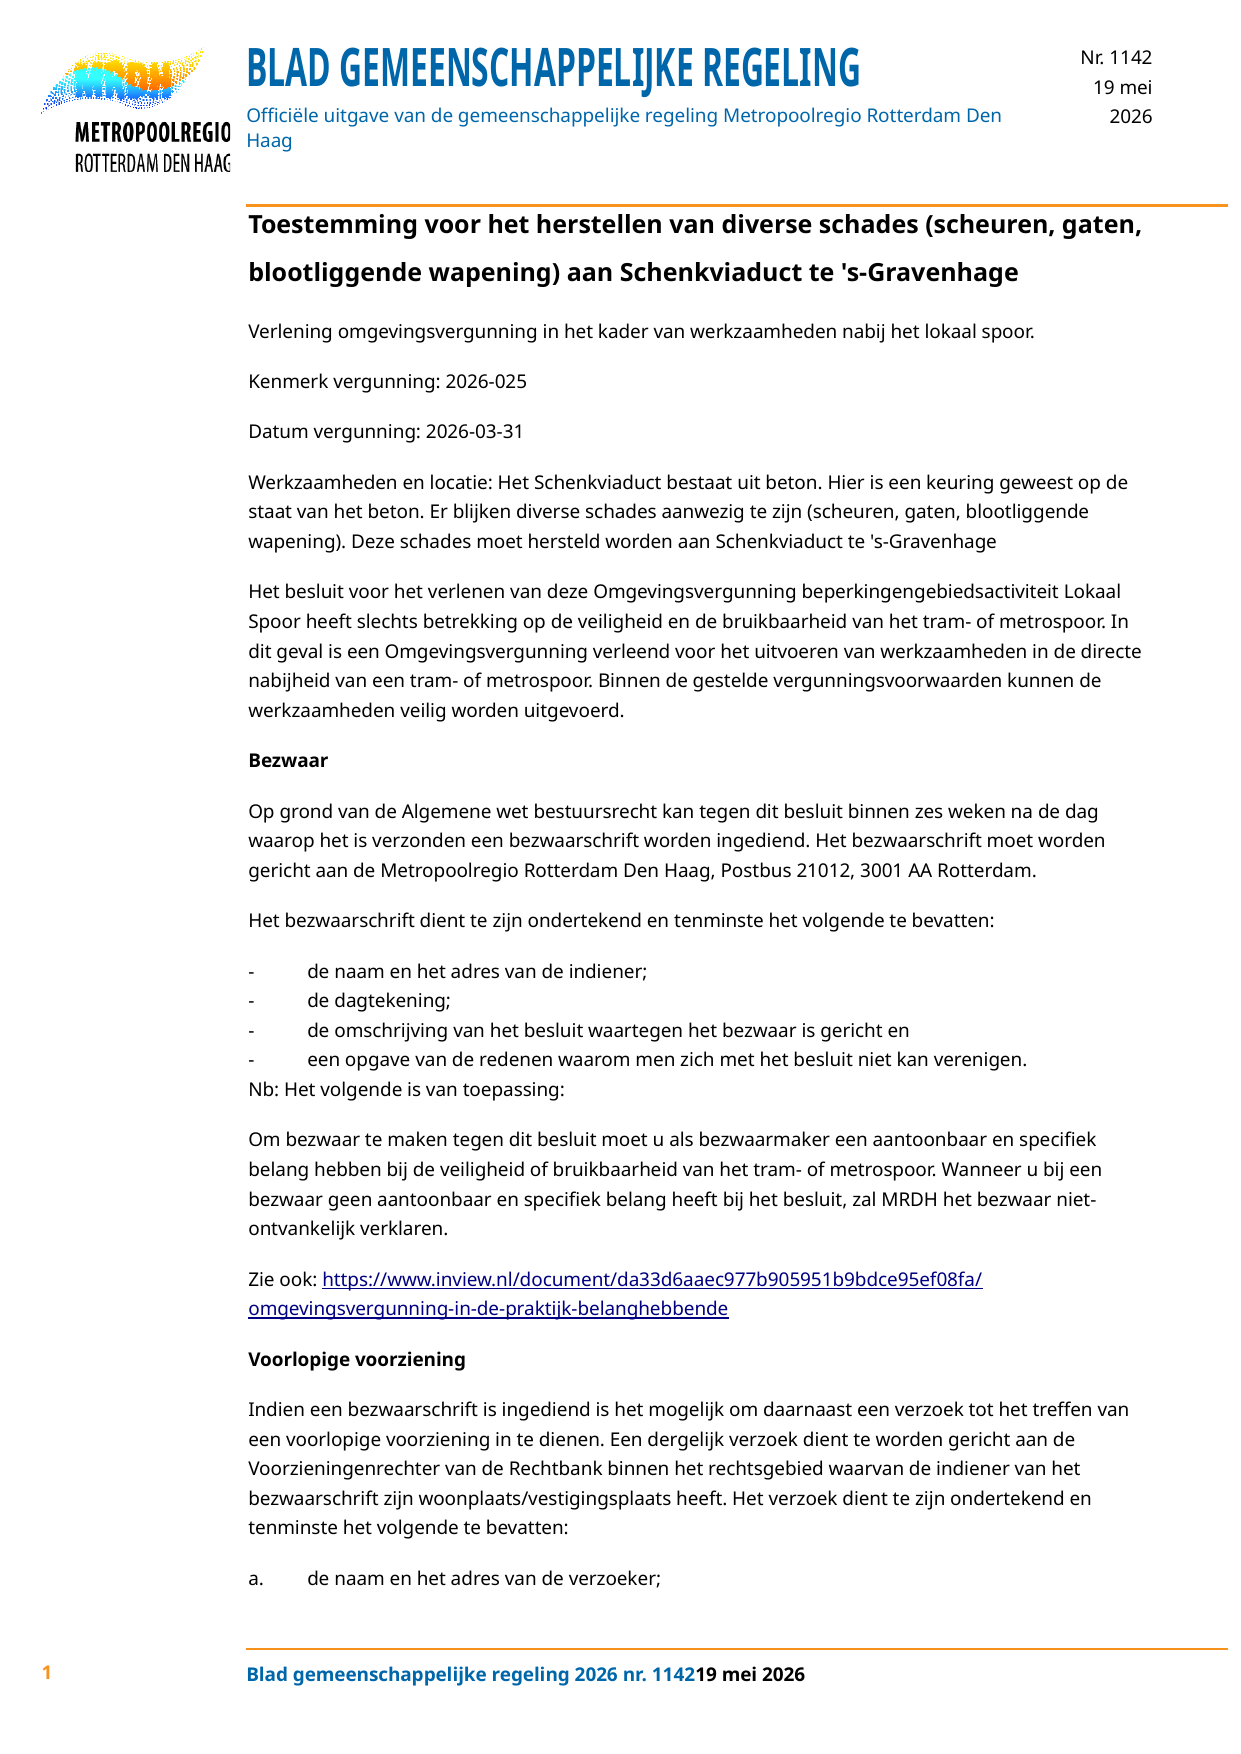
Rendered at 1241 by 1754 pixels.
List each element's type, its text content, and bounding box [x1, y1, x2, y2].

text Kenmerk vergunning: 2026-025 [248, 368, 1152, 394]
text Toestemming voor het herstellen van diverse schades (scheuren, gaten, blootliggende wapening) aan Schenkviaduct te 's-Gravenhage [248, 207, 1152, 288]
list een opgave van de redenen waarom men zich met het besluit niet kan verenigen. [248, 1047, 1152, 1072]
text Voorlopige voorziening [248, 1346, 1152, 1372]
text Werkzaamheden en locatie: Het Schenkviaduct bestaat uit beton. Hier is een keuring geweest op de staat van het beton. Er blijken diverse schades aanwezig te zijn (scheuren, gaten, blootliggende wapening). Deze schades moet hersteld worden aan Schenkviaduct te 's-Gravenhage [248, 469, 1152, 554]
text Indien een bezwaarschrift is ingediend is het mogelijk om daarnaast een verzoek tot het treffen van een voorlopige voorziening in te dienen. Een dergelijk verzoek dient te worden gericht aan de Voorzieningenrechter van de Rechtbank binnen het rechtsgebied waarvan de indiener van het bezwaarschrift zijn woonplaats/vestigingsplaats heeft. Het verzoek dient te zijn ondertekend en tenminste het volgende te bevatten: [248, 1396, 1152, 1540]
text Zie ook: https://www.inview.nl/document/da33d6aaec977b905951b9bdce95ef08fa/omgevingsvergunning-in-de-praktijk-belanghebbende [248, 1266, 1152, 1321]
text Datum vergunning: 2026-03-31 [248, 419, 1152, 444]
text Het bezwaarschrift dient te zijn ondertekend en tenminste het volgende te bevatten: [248, 907, 1152, 933]
list de naam en het adres van de indiener; [248, 958, 1152, 984]
list de naam en het adres van de verzoeker; [248, 1565, 1152, 1591]
text Bezwaar [248, 747, 1152, 773]
list de omschrijving van het besluit waartegen het bezwaar is gericht en [248, 1017, 1152, 1043]
text Nb: Het volgende is van toepassing: [248, 1076, 1152, 1102]
text Op grond van de Algemene wet bestuursrecht kan tegen dit besluit binnen zes weken na de dag waarop het is verzonden een bezwaarschrift worden ingediend. Het bezwaarschrift moet worden gericht aan de Metropoolregio Rotterdam Den Haag, Postbus 21012, 3001 AA Rotterdam. [248, 798, 1152, 883]
text Om bezwaar te maken tegen dit besluit moet u als bezwaarmaker een aantoonbaar en specifiek belang hebben bij de veiligheid of bruikbaarheid van het tram- of metrospoor. Wanneer u bij een bezwaar geen aantoonbaar en specifiek belang heeft bij het besluit, zal MRDH het bezwaar niet-ontvankelijk verklaren. [248, 1127, 1152, 1241]
list de dagtekening; [248, 987, 1152, 1013]
text Verlening omgevingsvergunning in het kader van werkzaamheden nabij het lokaal spoor. [248, 318, 1152, 344]
picture [41, 47, 231, 172]
text Het besluit voor het verlenen van deze Omgevingsvergunning beperkingengebiedsactiviteit Lokaal Spoor heeft slechts betrekking op de veiligheid en de bruikbaarheid van het tram- of metrospoor. In dit geval is een Omgevingsvergunning verleend voor het uitvoeren van werkzaamheden in de directe nabijheid van een tram- of metrospoor. Binnen de gestelde vergunningsvoorwaarden kunnen de werkzaamheden veilig worden uitgevoerd. [248, 579, 1152, 723]
